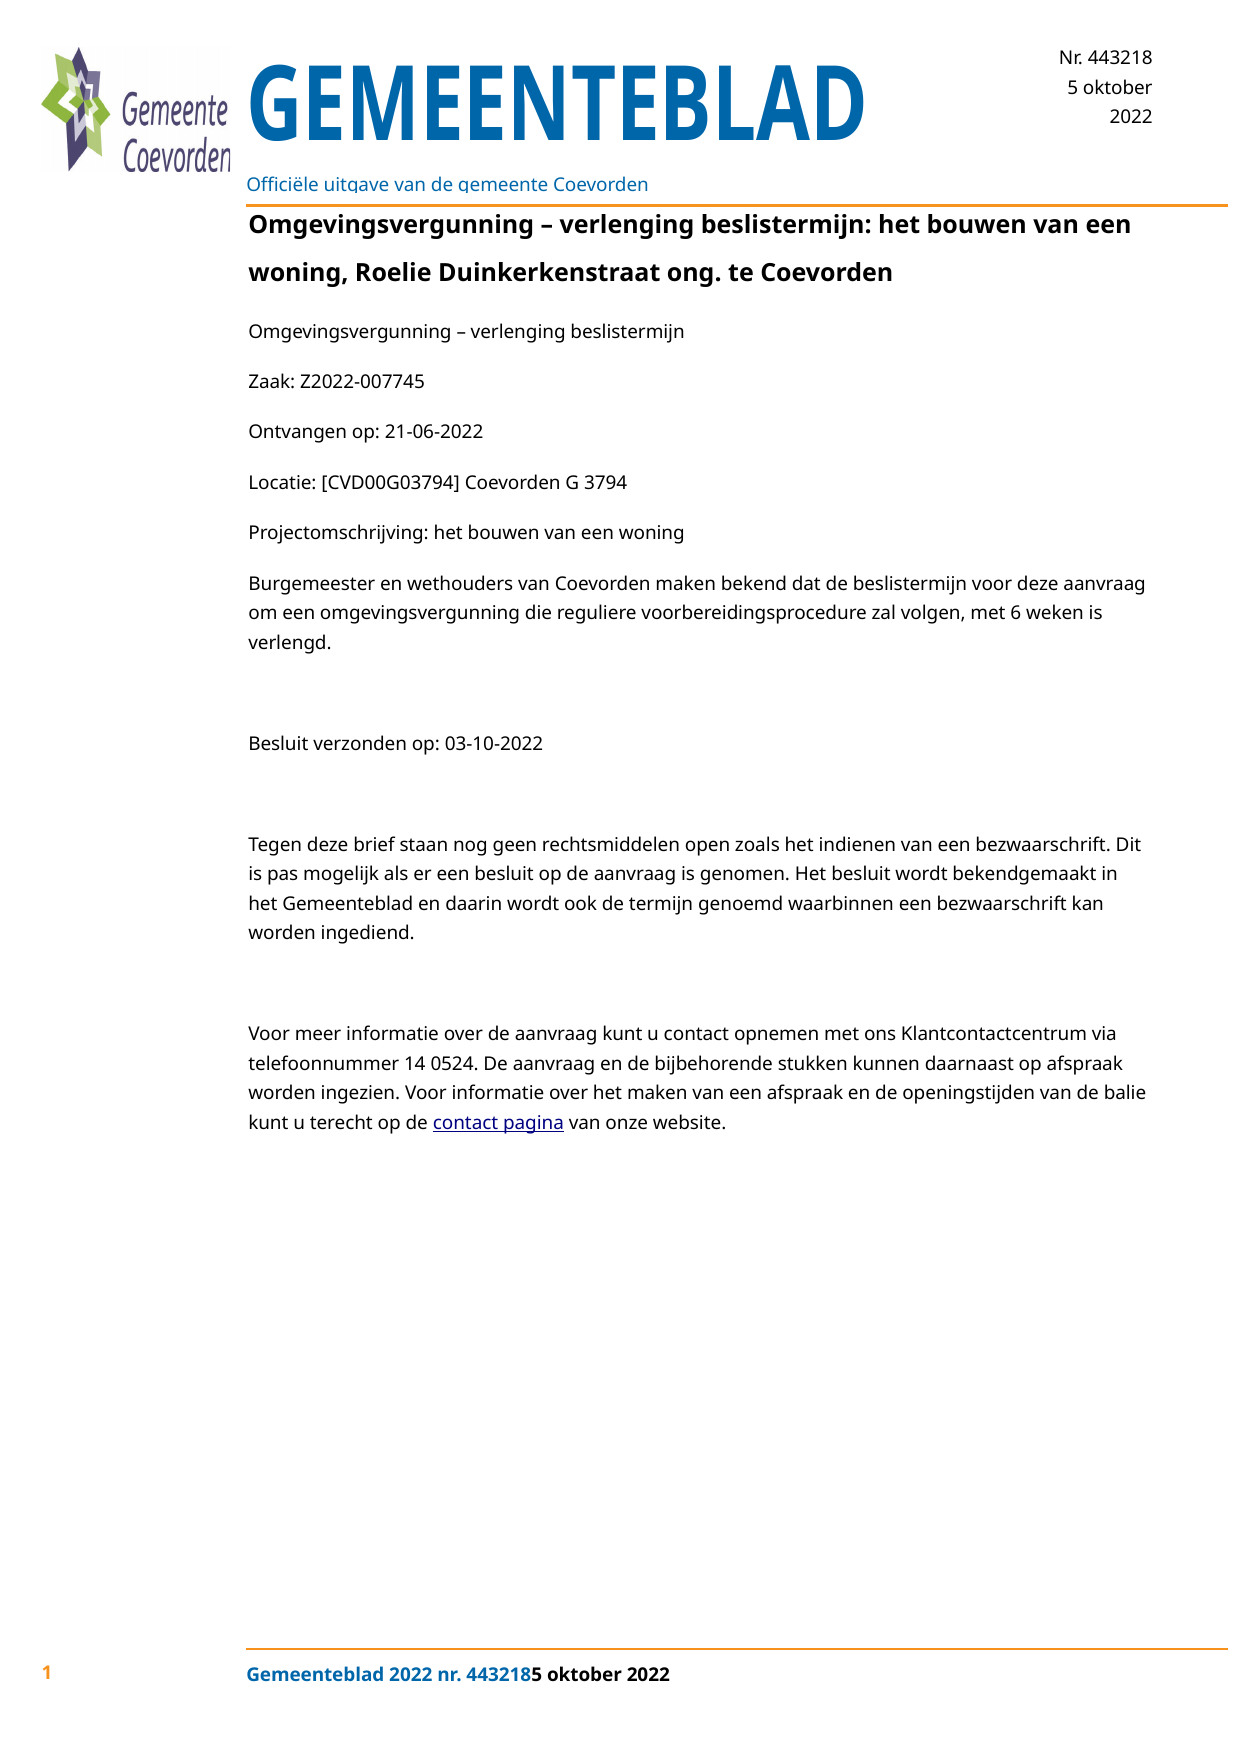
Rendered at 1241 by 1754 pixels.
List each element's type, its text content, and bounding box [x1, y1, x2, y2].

text Omgevingsvergunning – verlenging beslistermijn: het bouwen van een woning, Roelie Duinkerkenstraat ong. te Coevorden [248, 207, 1152, 288]
text Ontvangen op: 21-06-2022 [248, 419, 1152, 444]
text Zaak: Z2022-007745 [248, 368, 1152, 394]
text Projectomschrijving: het bouwen van een woning [248, 519, 1152, 545]
text Tegen deze brief staan nog geen rechtsmiddelen open zoals het indienen van een bezwaarschrift. Dit is pas mogelijk als er een besluit op de aanvraag is genomen. Het besluit wordt bekendgemaakt in het Gemeenteblad en daarin wordt ook de termijn genoemd waarbinnen een bezwaarschrift kan worden ingediend. [248, 831, 1152, 945]
text Besluit verzonden op: 03-10-2022 [248, 730, 1152, 756]
text Burgemeester en wethouders van Coevorden maken bekend dat de beslistermijn voor deze aanvraag om een omgevingsvergunning die reguliere voorbereidingsprocedure zal volgen, met 6 weken is verlengd. [248, 570, 1152, 655]
text Locatie: [CVD00G03794] Coevorden G 3794 [248, 469, 1152, 495]
text Omgevingsvergunning – verlenging beslistermijn [248, 318, 1152, 344]
picture [41, 47, 231, 172]
text Voor meer informatie over de aanvraag kunt u contact opnemen met ons Klantcontactcentrum via telefoonnummer 14 0524. De aanvraag en de bijbehorende stukken kunnen daarnaast op afspraak worden ingezien. Voor informatie over het maken van een afspraak en de openingstijden van de balie kunt u terecht op de contact pagina van onze website. [248, 1020, 1152, 1135]
